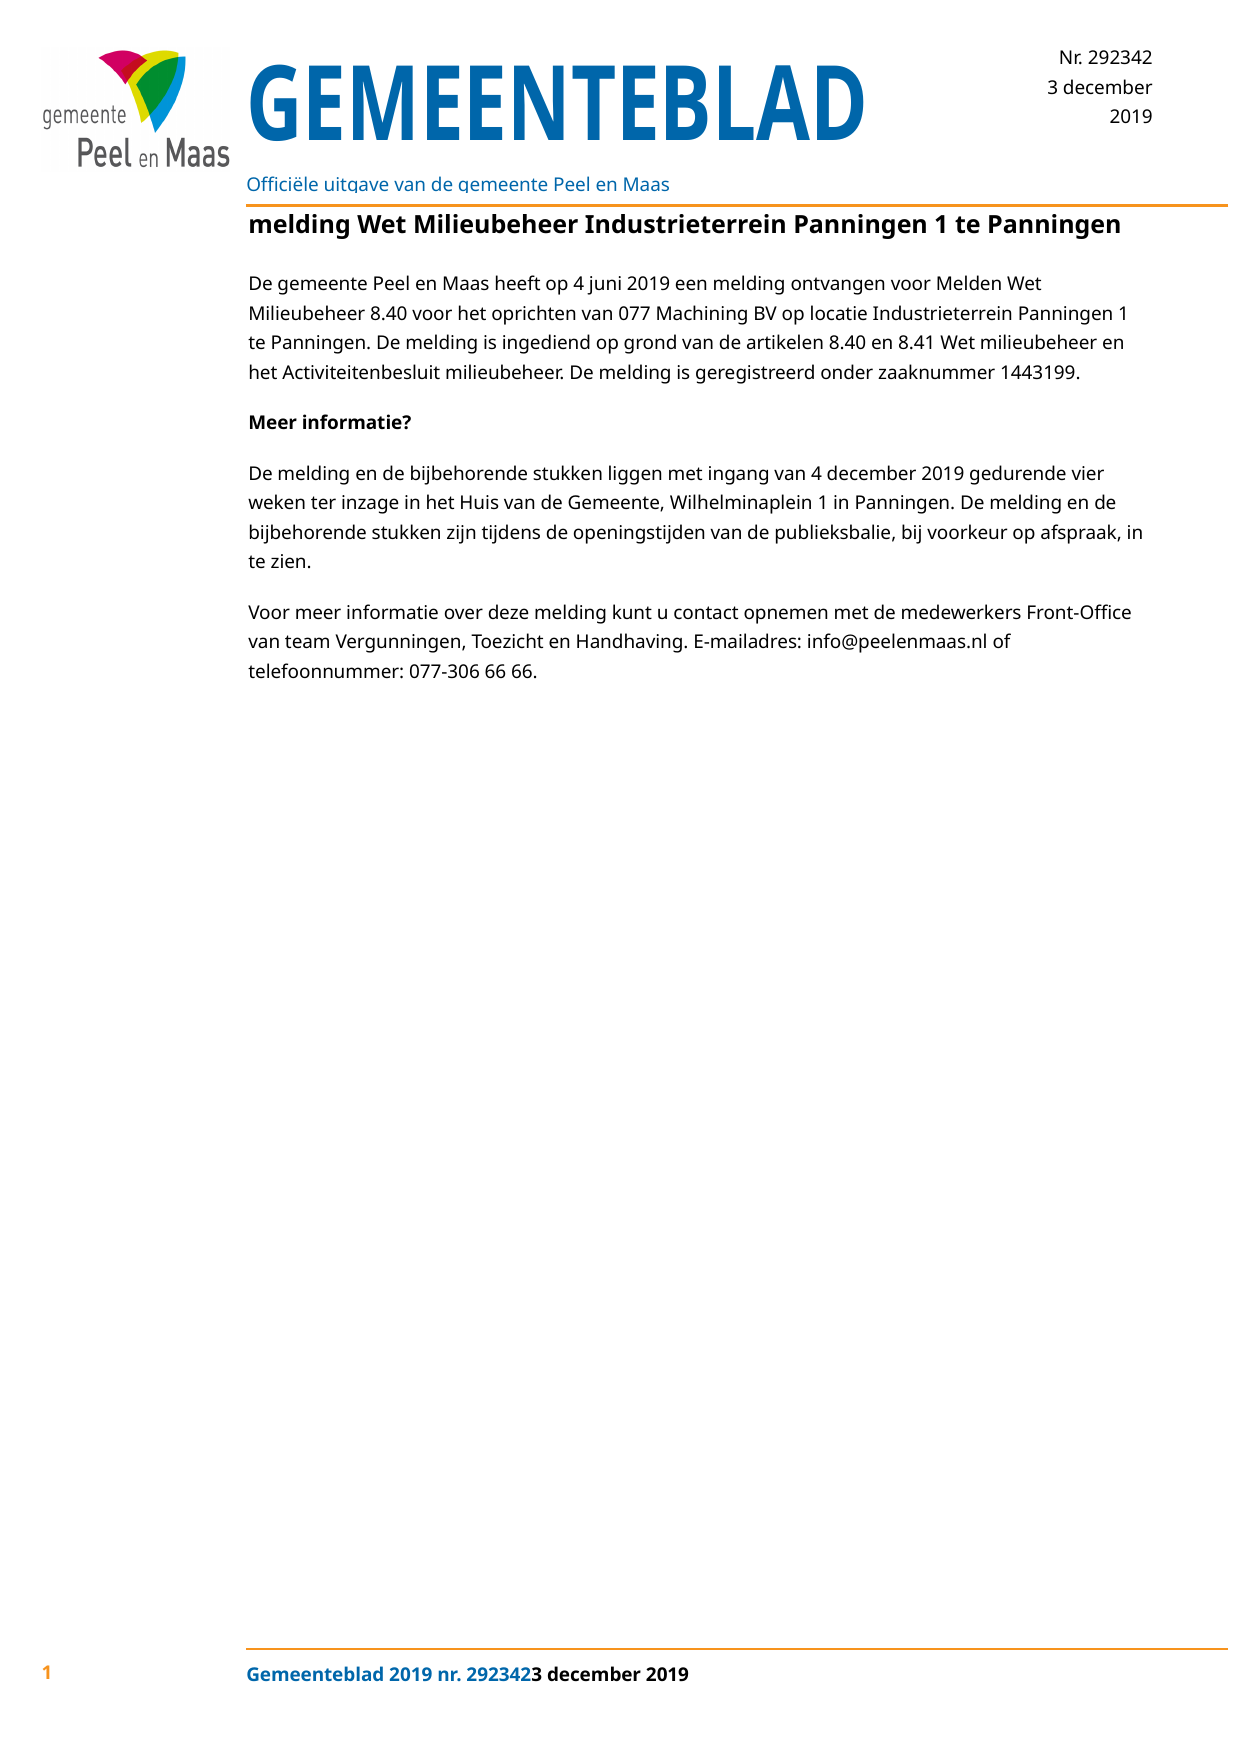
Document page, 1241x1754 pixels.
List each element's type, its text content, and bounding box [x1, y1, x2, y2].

text Voor meer informatie over deze melding kunt u contact opnemen met de medewerkers Front-Office van team Vergunningen, Toezicht en Handhaving. E-mailadres: info@peelenmaas.nl of telefoonnummer: 077-306 66 66. [248, 599, 1152, 684]
text De gemeente Peel en Maas heeft op 4 juni 2019 een melding ontvangen voor Melden Wet Milieubeheer 8.40 voor het oprichten van 077 Machining BV op locatie Industrieterrein Panningen 1 te Panningen. De melding is ingediend op grond van de artikelen 8.40 en 8.41 Wet milieubeheer en het Activiteitenbesluit milieubeheer. De melding is geregistreerd onder zaaknummer 1443199. [248, 270, 1152, 385]
text Meer informatie? [248, 409, 1152, 435]
picture [41, 47, 231, 172]
text De melding en de bijbehorende stukken liggen met ingang van 4 december 2019 gedurende vier weken ter inzage in het Huis van de Gemeente, Wilhelminaplein 1 in Panningen. De melding en de bijbehorende stukken zijn tijdens de openingstijden van de publieksbalie, bij voorkeur op afspraak, in te zien. [248, 460, 1152, 574]
text melding Wet Milieubeheer Industrieterrein Panningen 1 te Panningen [248, 207, 1152, 241]
